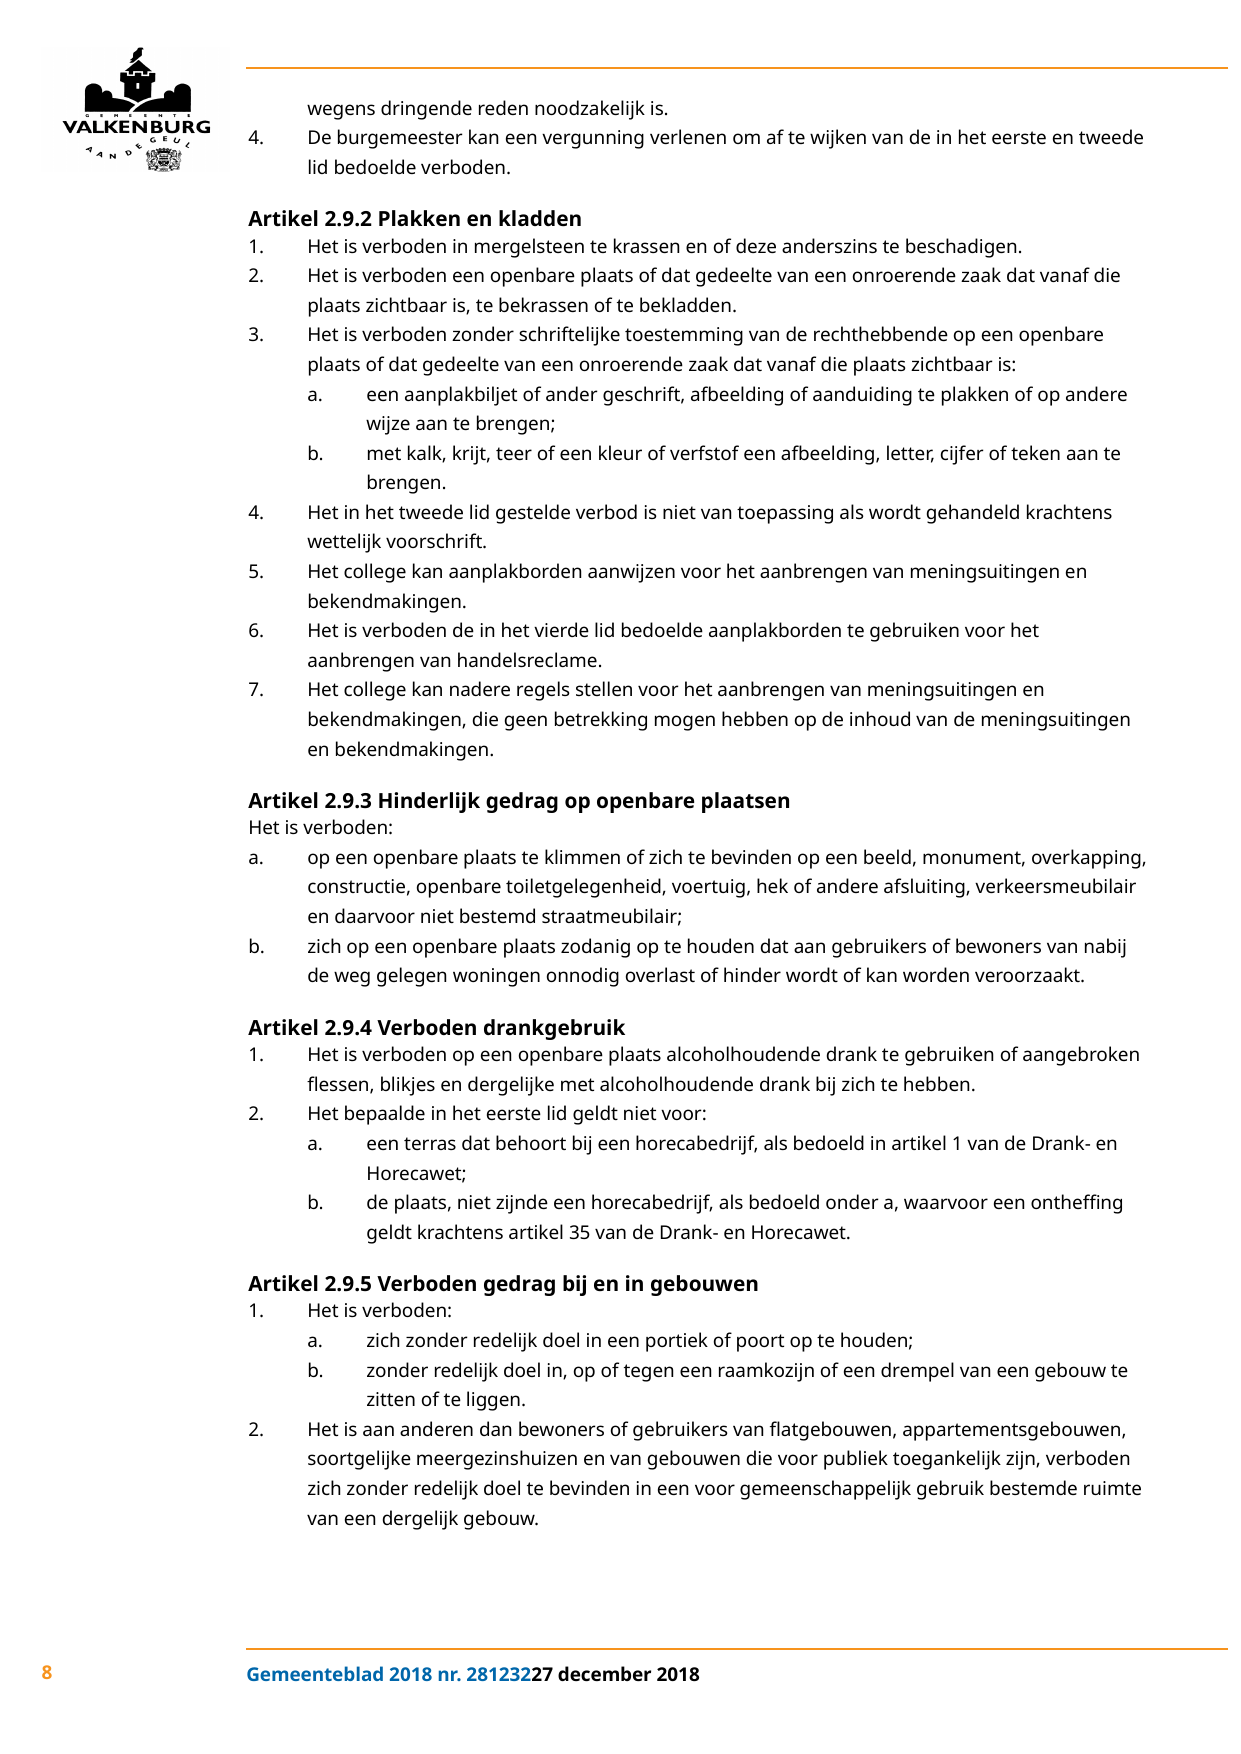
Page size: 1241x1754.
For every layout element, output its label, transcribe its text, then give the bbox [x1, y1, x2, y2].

list zonder redelijk doel in, op of tegen een raamkozijn of een drempel van een gebouw te zitten of te liggen. [307, 1357, 1152, 1412]
text Artikel 2.9.3 Hinderlijk gedrag op openbare plaatsen [248, 786, 1152, 814]
list met kalk, krijt, teer of een kleur of verfstof een afbeelding, letter, cijfer of teken aan te brengen. [307, 440, 1152, 495]
list wegens dringende reden noodzakelijk is. [248, 95, 1152, 121]
list Het is verboden zonder schriftelijke toestemming van de rechthebbende op een openbare plaats of dat gedeelte van een onroerende zaak dat vanaf die plaats zichtbaar is: [248, 322, 1152, 377]
list de plaats, niet zijnde een horecabedrijf, als bedoeld onder a, waarvoor een ontheffing geldt krachtens artikel 35 van de Drank- en Horecawet. [307, 1189, 1152, 1244]
list De burgemeester kan een vergunning verlenen om af te wijken van de in het eerste en tweede lid bedoelde verboden. [248, 124, 1152, 180]
picture [41, 47, 231, 172]
list Het is verboden: [248, 1298, 1152, 1323]
list Het college kan aanplakborden aanwijzen voor het aanbrengen van meningsuitingen en bekendmakingen. [248, 558, 1152, 613]
list Het is verboden in mergelsteen te krassen en of deze anderszins te beschadigen. [248, 233, 1152, 258]
list Het bepaalde in het eerste lid geldt niet voor: [248, 1101, 1152, 1126]
list zich zonder redelijk doel in een portiek of poort op te houden; [307, 1327, 1152, 1353]
list Het is aan anderen dan bewoners of gebruikers van flatgebouwen, appartementsgebouwen, soortgelijke meergezinshuizen en van gebouwen die voor publiek toegankelijk zijn, verboden zich zonder redelijk doel te bevinden in een voor gemeenschappelijk gebruik bestemde ruimte van een dergelijk gebouw. [248, 1416, 1152, 1531]
list Het in het tweede lid gestelde verbod is niet van toepassing als wordt gehandeld krachtens wettelijk voorschrift. [248, 499, 1152, 554]
text Artikel 2.9.5 Verboden gedrag bij en in gebouwen [248, 1269, 1152, 1298]
list Het is verboden op een openbare plaats alcoholhoudende drank te gebruiken of aangebroken flessen, blikjes en dergelijke met alcoholhoudende drank bij zich te hebben. [248, 1041, 1152, 1097]
list zich op een openbare plaats zodanig op te houden dat aan gebruikers of bewoners van nabij de weg gelegen woningen onnodig overlast of hinder wordt of kan worden veroorzaakt. [248, 933, 1152, 988]
list een aanplakbiljet of ander geschrift, afbeelding of aanduiding te plakken of op andere wijze aan te brengen; [307, 381, 1152, 436]
list een terras dat behoort bij een horecabedrijf, als bedoeld in artikel 1 van de Drank- en Horecawet; [307, 1130, 1152, 1185]
list op een openbare plaats te klimmen of zich te bevinden op een beeld, monument, overkapping, constructie, openbare toiletgelegenheid, voertuig, hek of andere afsluiting, verkeersmeubilair en daarvoor niet bestemd straatmeubilair; [248, 844, 1152, 929]
text Het is verboden: [248, 814, 1152, 840]
list Het is verboden de in het vierde lid bedoelde aanplakborden te gebruiken voor het aanbrengen van handelsreclame. [248, 617, 1152, 673]
list Het college kan nadere regels stellen voor het aanbrengen van meningsuitingen en bekendmakingen, die geen betrekking mogen hebben op de inhoud van de meningsuitingen en bekendmakingen. [248, 677, 1152, 761]
list Het is verboden een openbare plaats of dat gedeelte van een onroerende zaak dat vanaf die plaats zichtbaar is, te bekrassen of te bekladden. [248, 262, 1152, 318]
text Artikel 2.9.2 Plakken en kladden [248, 204, 1152, 233]
text Artikel 2.9.4 Verboden drankgebruik [248, 1013, 1152, 1041]
